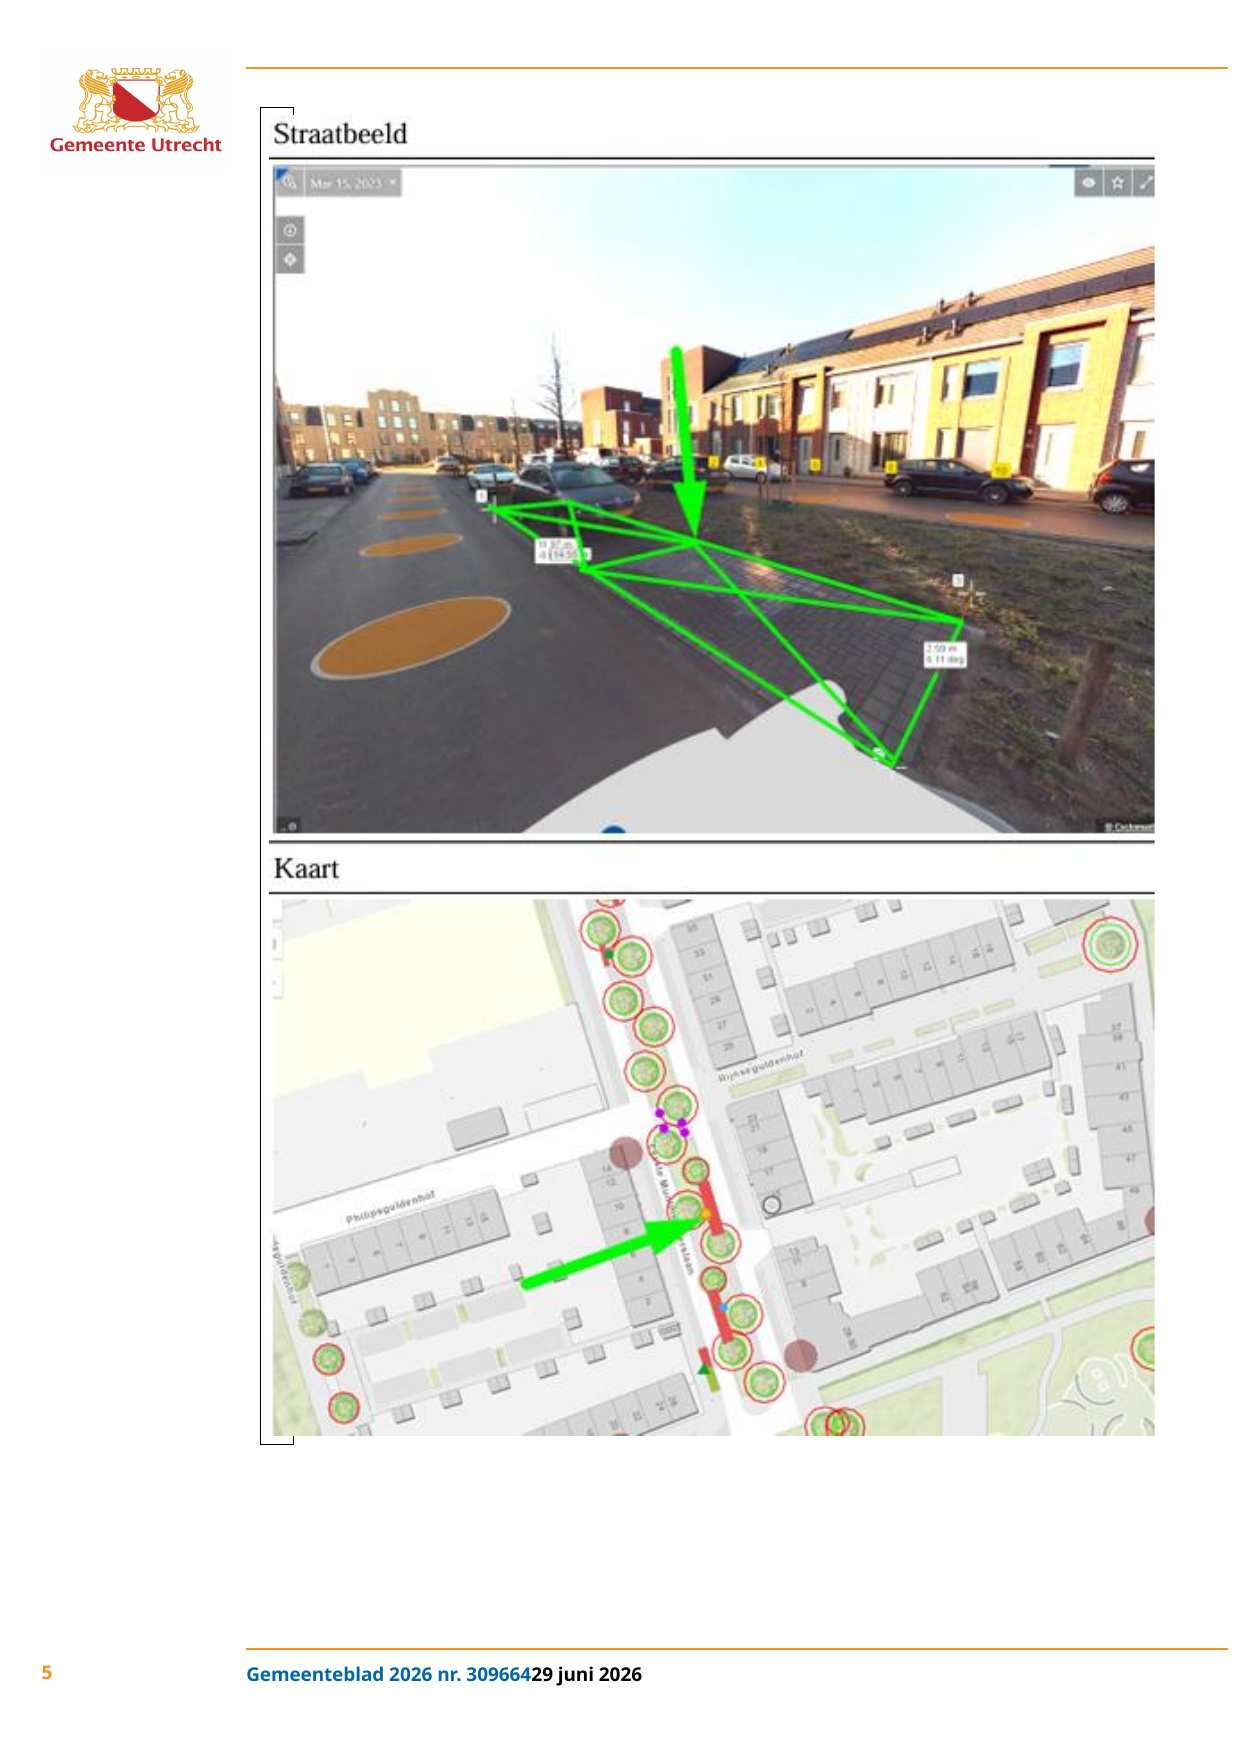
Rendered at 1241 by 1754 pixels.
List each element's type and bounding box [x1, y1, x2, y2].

picture [268, 115, 1155, 1436]
picture [41, 47, 231, 172]
